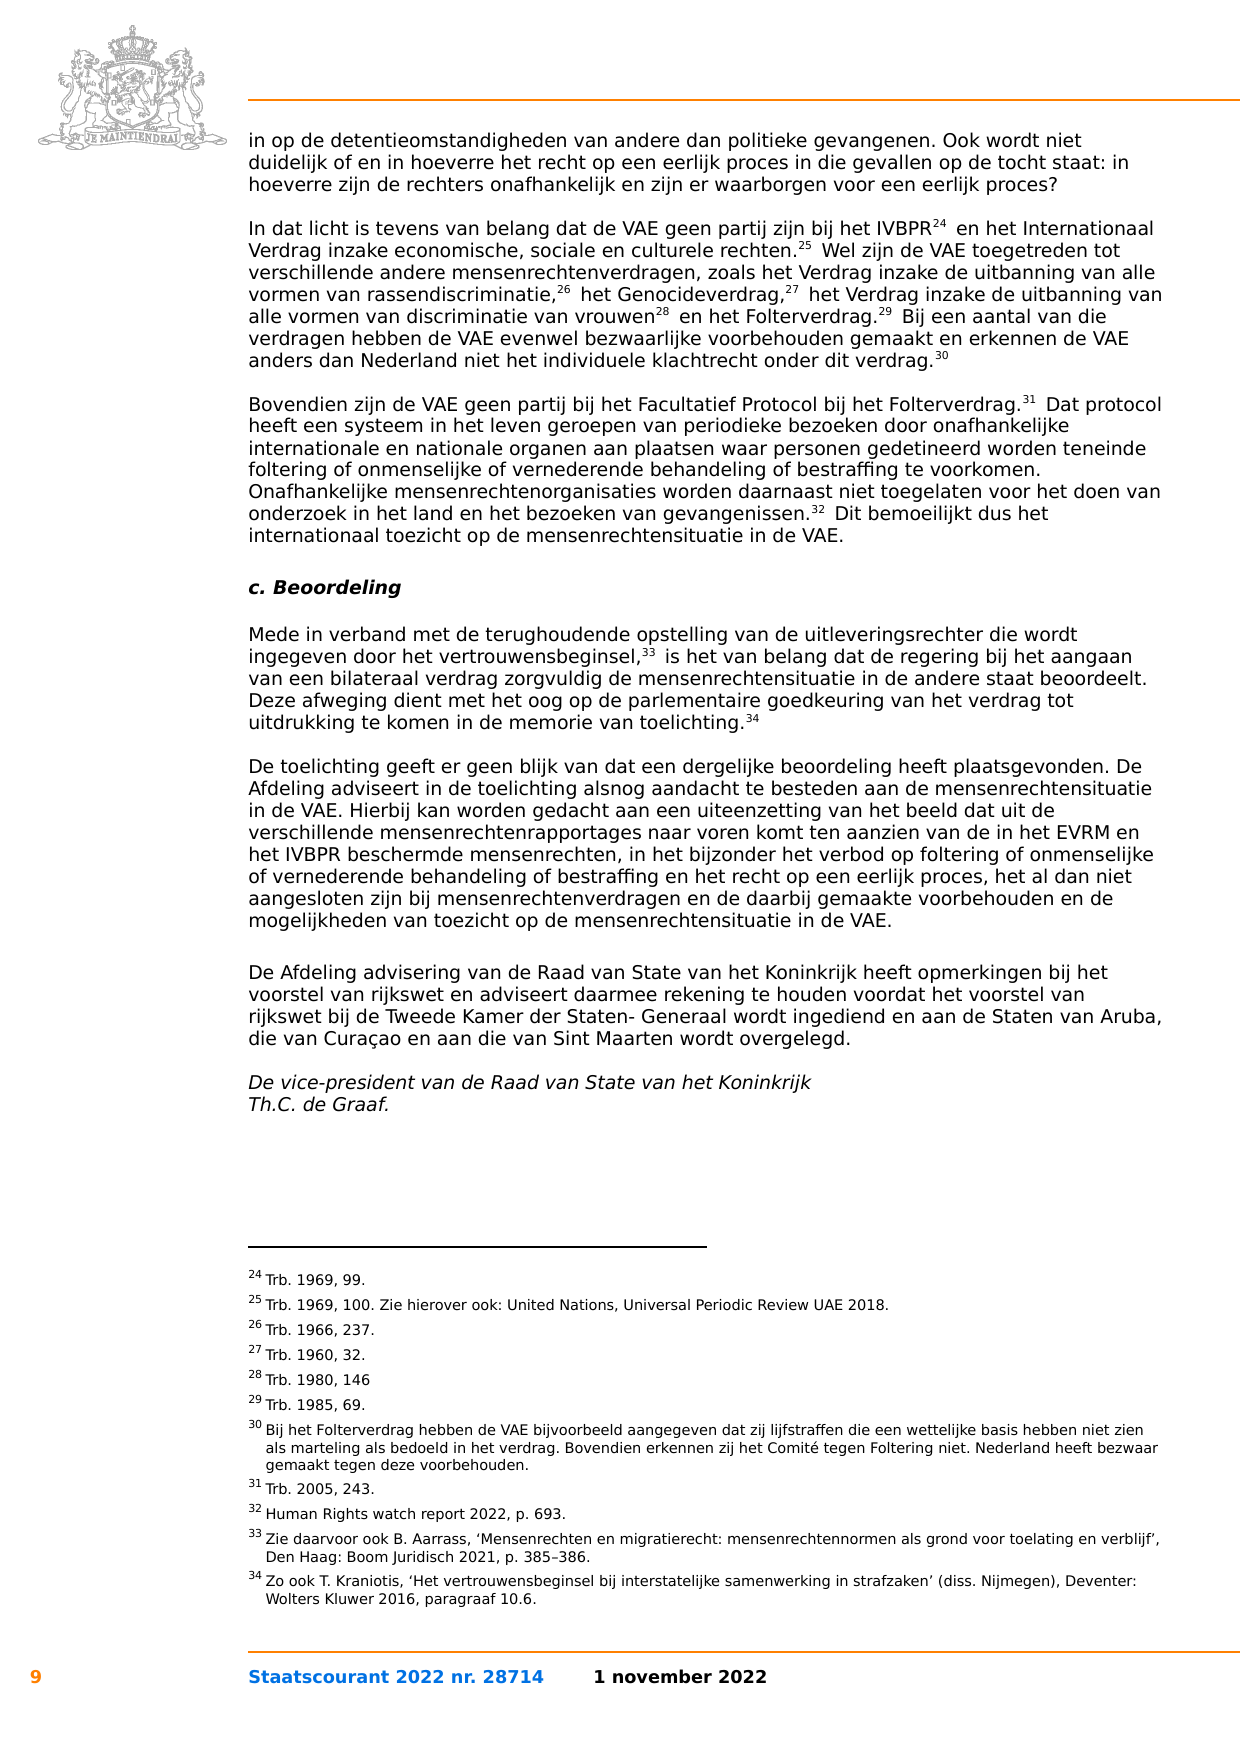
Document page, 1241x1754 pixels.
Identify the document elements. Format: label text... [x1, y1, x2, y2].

text De vice-president van de Raad van State van het Koninkrijk Th.C. de Graaf. [248, 1072, 1163, 1116]
subtitle c. Beoordeling [248, 577, 1163, 599]
text Trb. 1980, 146 [248, 1368, 1163, 1390]
text Trb. 1969, 100. Zie hierover ook: United Nations, Universal Periodic Review UAE 2018. [248, 1293, 1163, 1315]
text Trb. 2005, 243. [248, 1477, 1163, 1499]
text Trb. 1966, 237. [248, 1318, 1163, 1340]
text Trb. 1985, 69. [248, 1393, 1163, 1415]
text De toelichting geeft er geen blijk van dat een dergelijke beoordeling heeft plaatsgevonden. De Afdeling adviseert in de toelichting alsnog aandacht te besteden aan de mensenrechtensituatie in de VAE. Hierbij kan worden gedacht aan een uiteenzetting van het beeld dat uit de verschillende mensenrechtenrapportages naar voren komt ten aanzien van de in het EVRM en het IVBPR beschermde mensenrechten, in het bijzonder het verbod op foltering of onmenselijke of vernederende behandeling of bestraffing en het recht op een eerlijk proces, het al dan niet aangesloten zijn bij mensenrechtenverdragen en de daarbij gemaakte voorbehouden en de mogelijkheden van toezicht op de mensenrechtensituatie in de VAE. [248, 756, 1163, 932]
text Zie daarvoor ook B. Aarrass, ‘Mensenrechten en migratierecht: mensenrechtennormen als grond voor toelating en verblijf’, Den Haag: Boom Juridisch 2021, p. 385–386. [248, 1527, 1163, 1566]
text Zo ook T. Kraniotis, ‘Het vertrouwensbeginsel bij interstatelijke samenwerking in strafzaken’ (diss. Nijmegen), Deventer: Wolters Kluwer 2016, paragraaf 10.6. [248, 1569, 1163, 1608]
text in op de detentieomstandigheden van andere dan politieke gevangenen. Ook wordt niet duidelijk of en in hoeverre het recht op een eerlijk proces in die gevallen op de tocht staat: in hoeverre zijn de rechters onafhankelijk en zijn er waarborgen voor een eerlijk proces? [248, 130, 1163, 196]
picture [38, 25, 227, 150]
text In dat licht is tevens van belang dat de VAE geen partij zijn bij het IVBPR en het Internationaal Verdrag inzake economische, sociale en culturele rechten. Wel zijn de VAE toegetreden tot verschillende andere mensenrechtenverdragen, zoals het Verdrag inzake de uitbanning van alle vormen van rassendiscriminatie, het Genocideverdrag, het Verdrag inzake de uitbanning van alle vormen van discriminatie van vrouwen en het Folterverdrag. Bij een aantal van die verdragen hebben de VAE evenwel bezwaarlijke voorbehouden gemaakt en erkennen de VAE anders dan Nederland niet het individuele klachtrecht onder dit verdrag. [248, 218, 1163, 372]
text Bovendien zijn de VAE geen partij bij het Facultatief Protocol bij het Folterverdrag. Dat protocol heeft een systeem in het leven geroepen van periodieke bezoeken door onafhankelijke internationale en nationale organen aan plaatsen waar personen gedetineerd worden teneinde foltering of onmenselijke of vernederende behandeling of bestraffing te voorkomen. Onafhankelijke mensenrechtenorganisaties worden daarnaast niet toegelaten voor het doen van onderzoek in het land en het bezoeken van gevangenissen. Dit bemoeilijkt dus het internationaal toezicht op de mensenrechtensituatie in de VAE. [248, 393, 1163, 547]
text De Afdeling advisering van de Raad van State van het Koninkrijk heeft opmerkingen bij het voorstel van rijkswet en adviseert daarmee rekening te houden voordat het voorstel van rijkswet bij de Tweede Kamer der Staten- Generaal wordt ingediend en aan de Staten van Aruba, die van Curaçao en aan die van Sint Maarten wordt overgelegd. [248, 962, 1163, 1050]
text Trb. 1969, 99. [248, 1268, 1163, 1290]
text Bij het Folterverdrag hebben de VAE bijvoorbeeld aangegeven dat zij lijfstraffen die een wettelijke basis hebben niet zien als marteling als bedoeld in het verdrag. Bovendien erkennen zij het Comité tegen Foltering niet. Nederland heeft bezwaar gemaakt tegen deze voorbehouden. [248, 1418, 1163, 1474]
text Human Rights watch report 2022, p. 693. [248, 1502, 1163, 1524]
text Mede in verband met de terughoudende opstelling van de uitleveringsrechter die wordt ingegeven door het vertrouwensbeginsel, is het van belang dat de regering bij het aangaan van een bilateraal verdrag zorgvuldig de mensenrechtensituatie in de andere staat beoordeelt. Deze afweging dient met het oog op de parlementaire goedkeuring van het verdrag tot uitdrukking te komen in de memorie van toelichting. [248, 624, 1163, 734]
text Trb. 1960, 32. [248, 1343, 1163, 1365]
